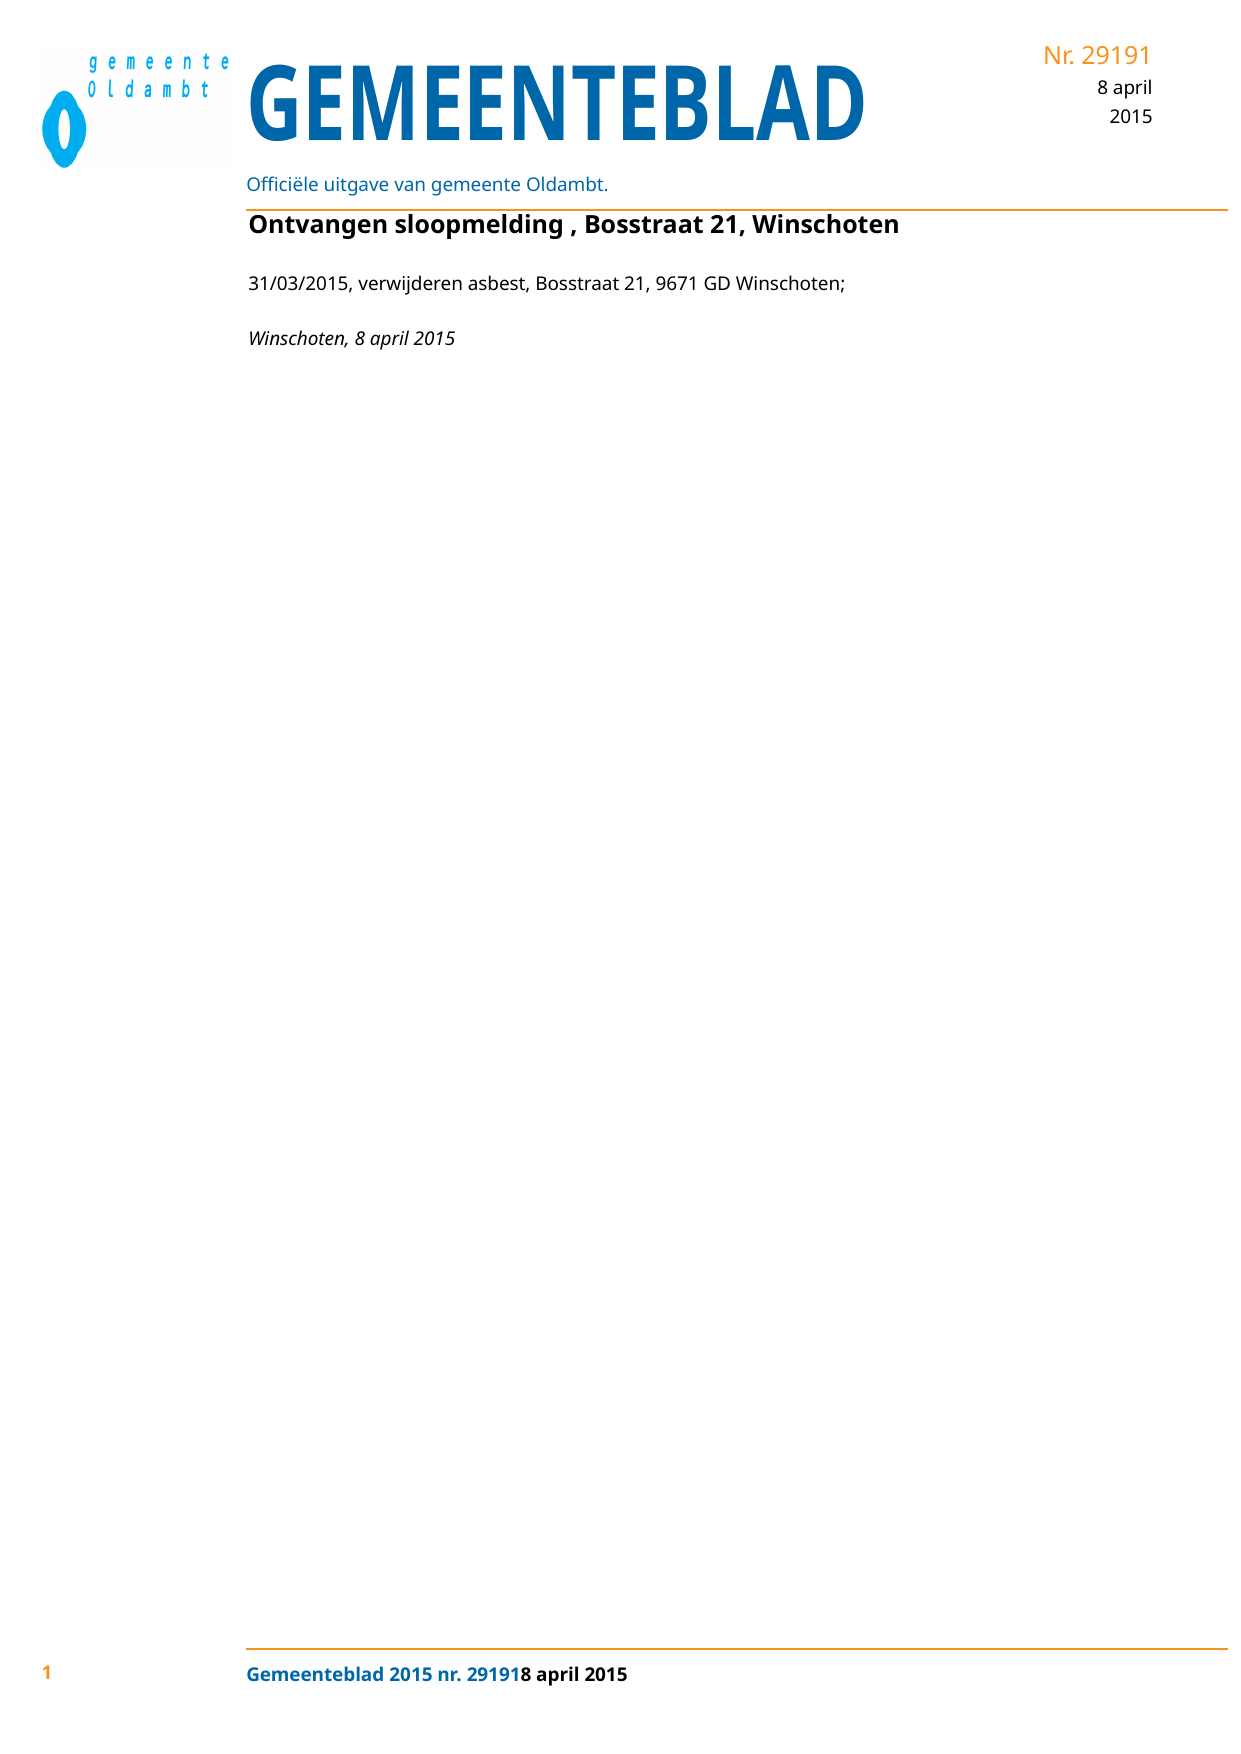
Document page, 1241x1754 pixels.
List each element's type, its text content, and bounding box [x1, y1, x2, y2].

text Winschoten, 8 april 2015 [248, 326, 1152, 351]
text 31/03/2015, verwijderen asbest, Bosstraat 21, 9671 GD Winschoten; [248, 270, 1152, 296]
picture [41, 47, 231, 172]
text Ontvangen sloopmelding , Bosstraat 21, Winschoten [248, 211, 1152, 241]
